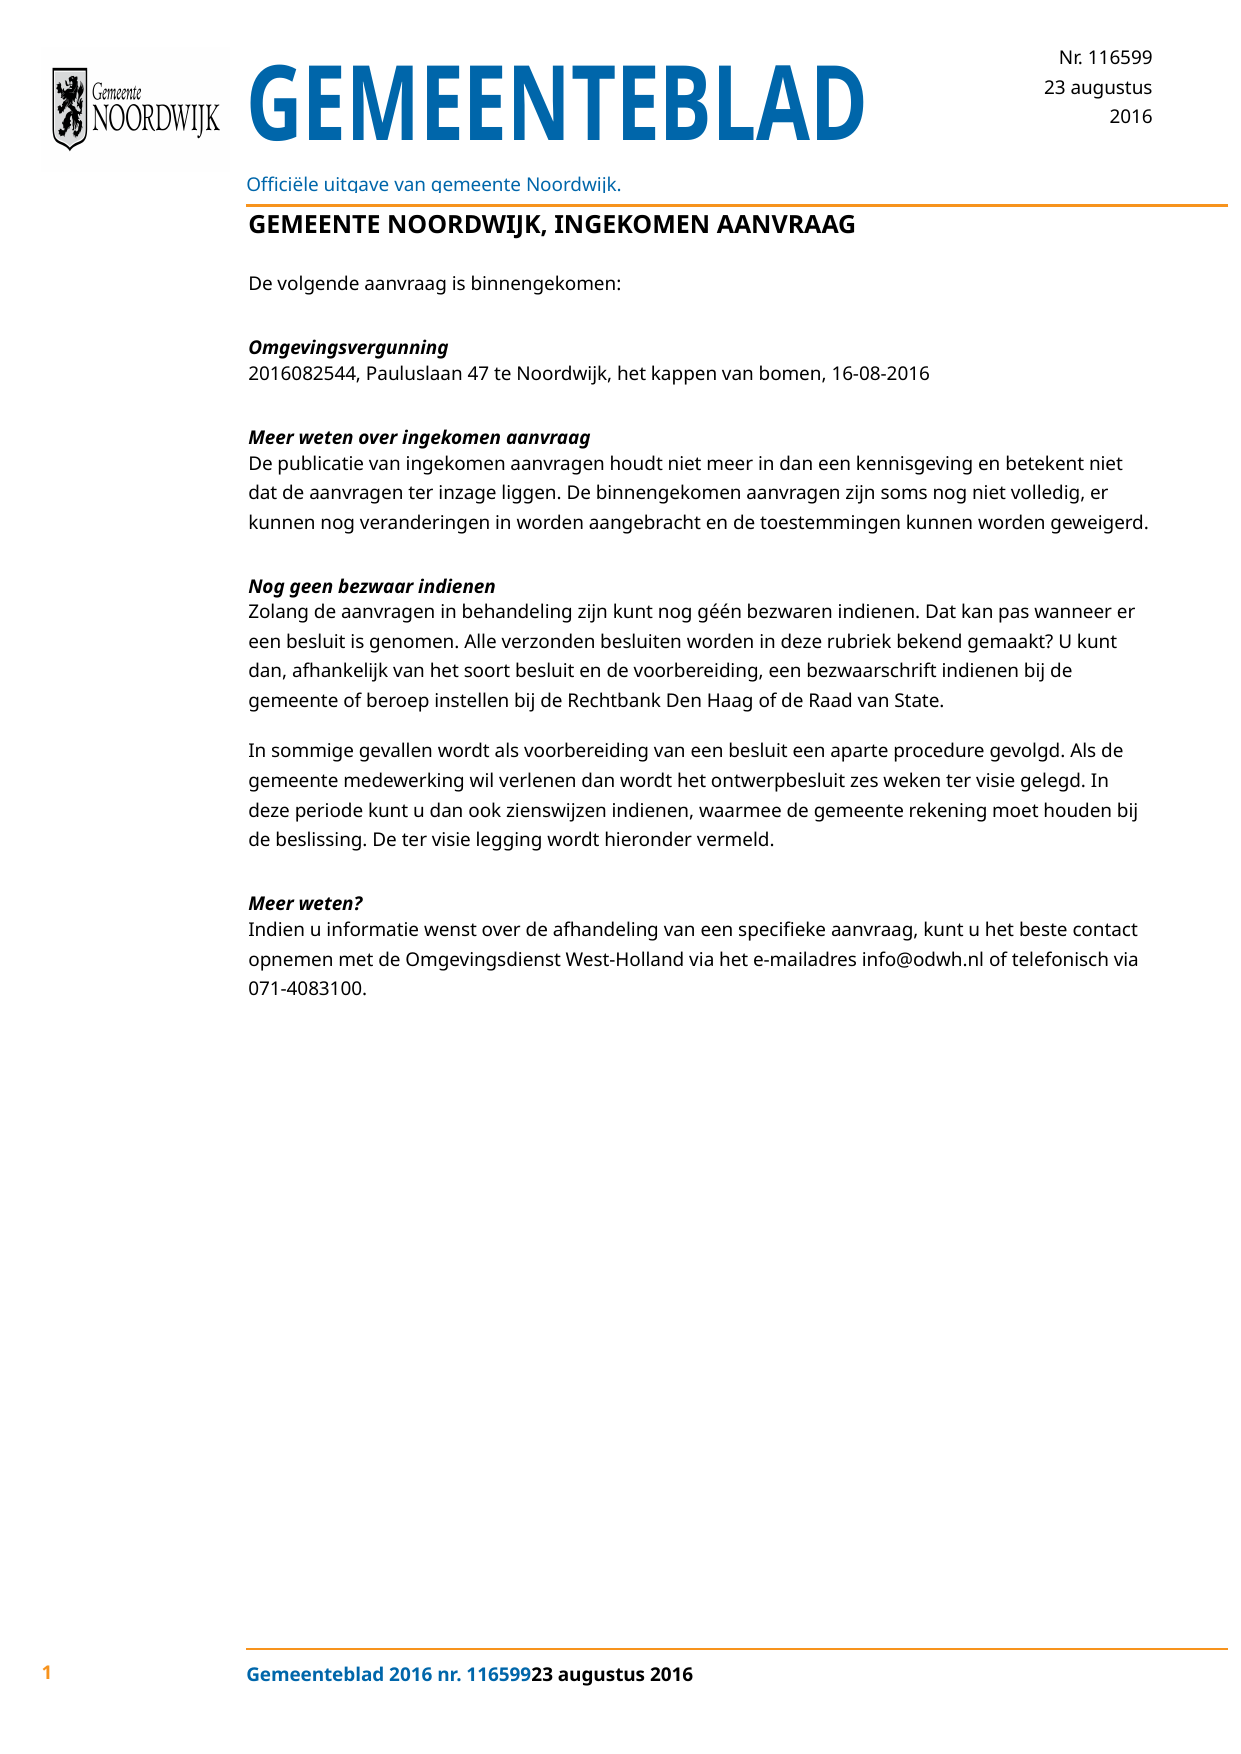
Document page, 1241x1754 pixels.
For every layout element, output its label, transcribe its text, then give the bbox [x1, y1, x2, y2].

text 2016082544, Pauluslaan 47 te Noordwijk, het kappen van bomen, 16-08-2016 [248, 360, 1152, 386]
text Meer weten over ingekomen aanvraag [248, 424, 1152, 450]
text Indien u informatie wenst over de afhandeling van een specifieke aanvraag, kunt u het beste contact opnemen met de Omgevingsdienst West-Holland via het e-mailadres info@odwh.nl of telefonisch via 071-4083100. [248, 916, 1152, 1001]
text Omgevingsvergunning [248, 334, 1152, 360]
text In sommige gevallen wordt als voorbereiding van een besluit een aparte procedure gevolgd. Als de gemeente medewerking wil verlenen dan wordt het ontwerpbesluit zes weken ter visie gelegd. In deze periode kunt u dan ook zienswijzen indienen, waarmee de gemeente rekening moet houden bij de beslissing. De ter visie legging wordt hieronder vermeld. [248, 738, 1152, 852]
text GEMEENTE NOORDWIJK, INGEKOMEN AANVRAAG [248, 207, 1152, 241]
text Meer weten? [248, 890, 1152, 916]
text Zolang de aanvragen in behandeling zijn kunt nog géén bezwaren indienen. Dat kan pas wanneer er een besluit is genomen. Alle verzonden besluiten worden in deze rubriek bekend gemaakt? U kunt dan, afhankelijk van het soort besluit en de voorbereiding, een bezwaarschrift indienen bij de gemeente of beroep instellen bij de Rechtbank Den Haag of de Raad van State. [248, 598, 1152, 713]
text Nog geen bezwaar indienen [248, 573, 1152, 598]
text De volgende aanvraag is binnengekomen: [248, 270, 1152, 296]
text De publicatie van ingekomen aanvragen houdt niet meer in dan een kennisgeving en betekent niet dat de aanvragen ter inzage liggen. De binnengekomen aanvragen zijn soms nog niet volledig, er kunnen nog veranderingen in worden aangebracht en de toestemmingen kunnen worden geweigerd. [248, 450, 1152, 534]
picture [41, 47, 231, 172]
